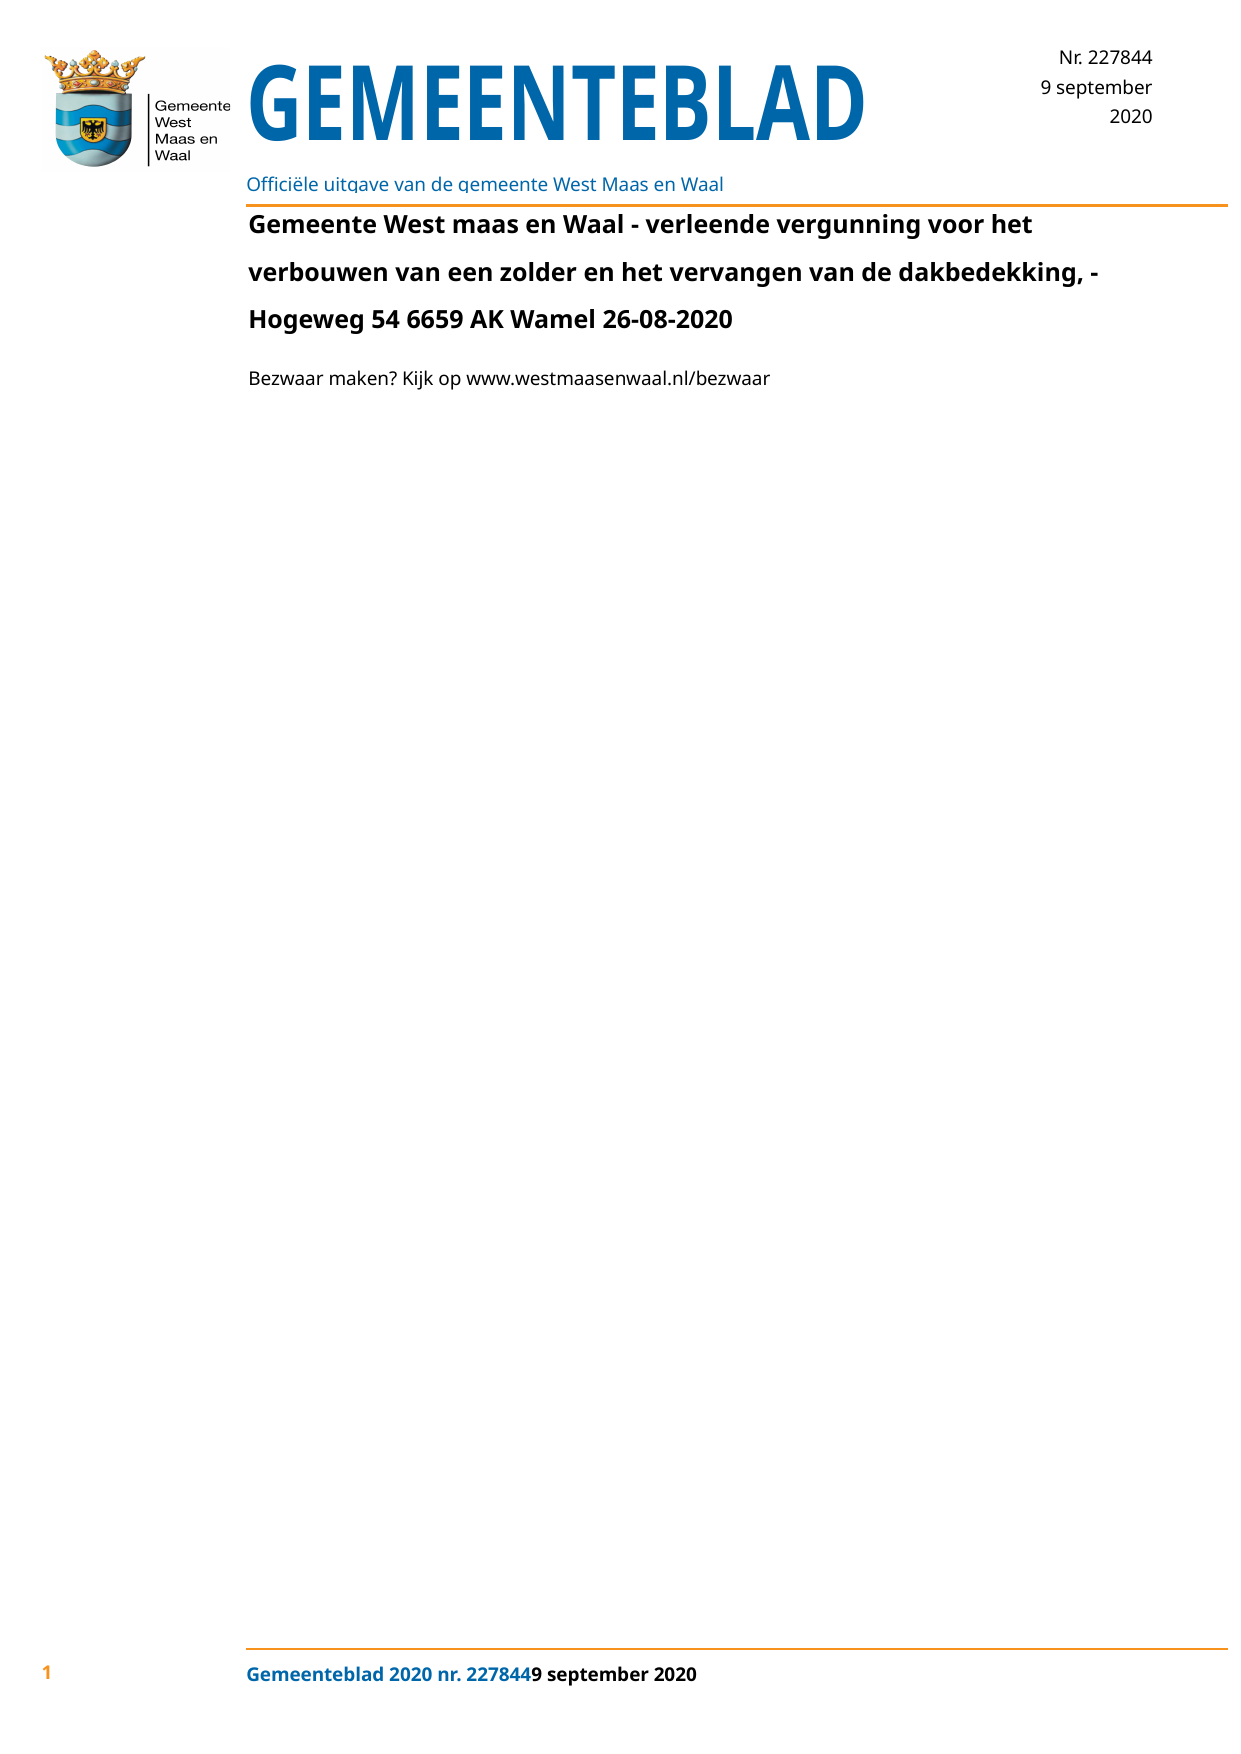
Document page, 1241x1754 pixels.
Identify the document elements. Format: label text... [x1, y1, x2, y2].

text Gemeente West maas en Waal - verleende vergunning voor het verbouwen van een zolder en het vervangen van de dakbedekking, - Hogeweg 54 6659 AK Wamel 26-08-2020 [248, 207, 1152, 336]
picture [41, 47, 231, 172]
text Bezwaar maken? Kijk op www.westmaasenwaal.nl/bezwaar [248, 366, 1152, 391]
